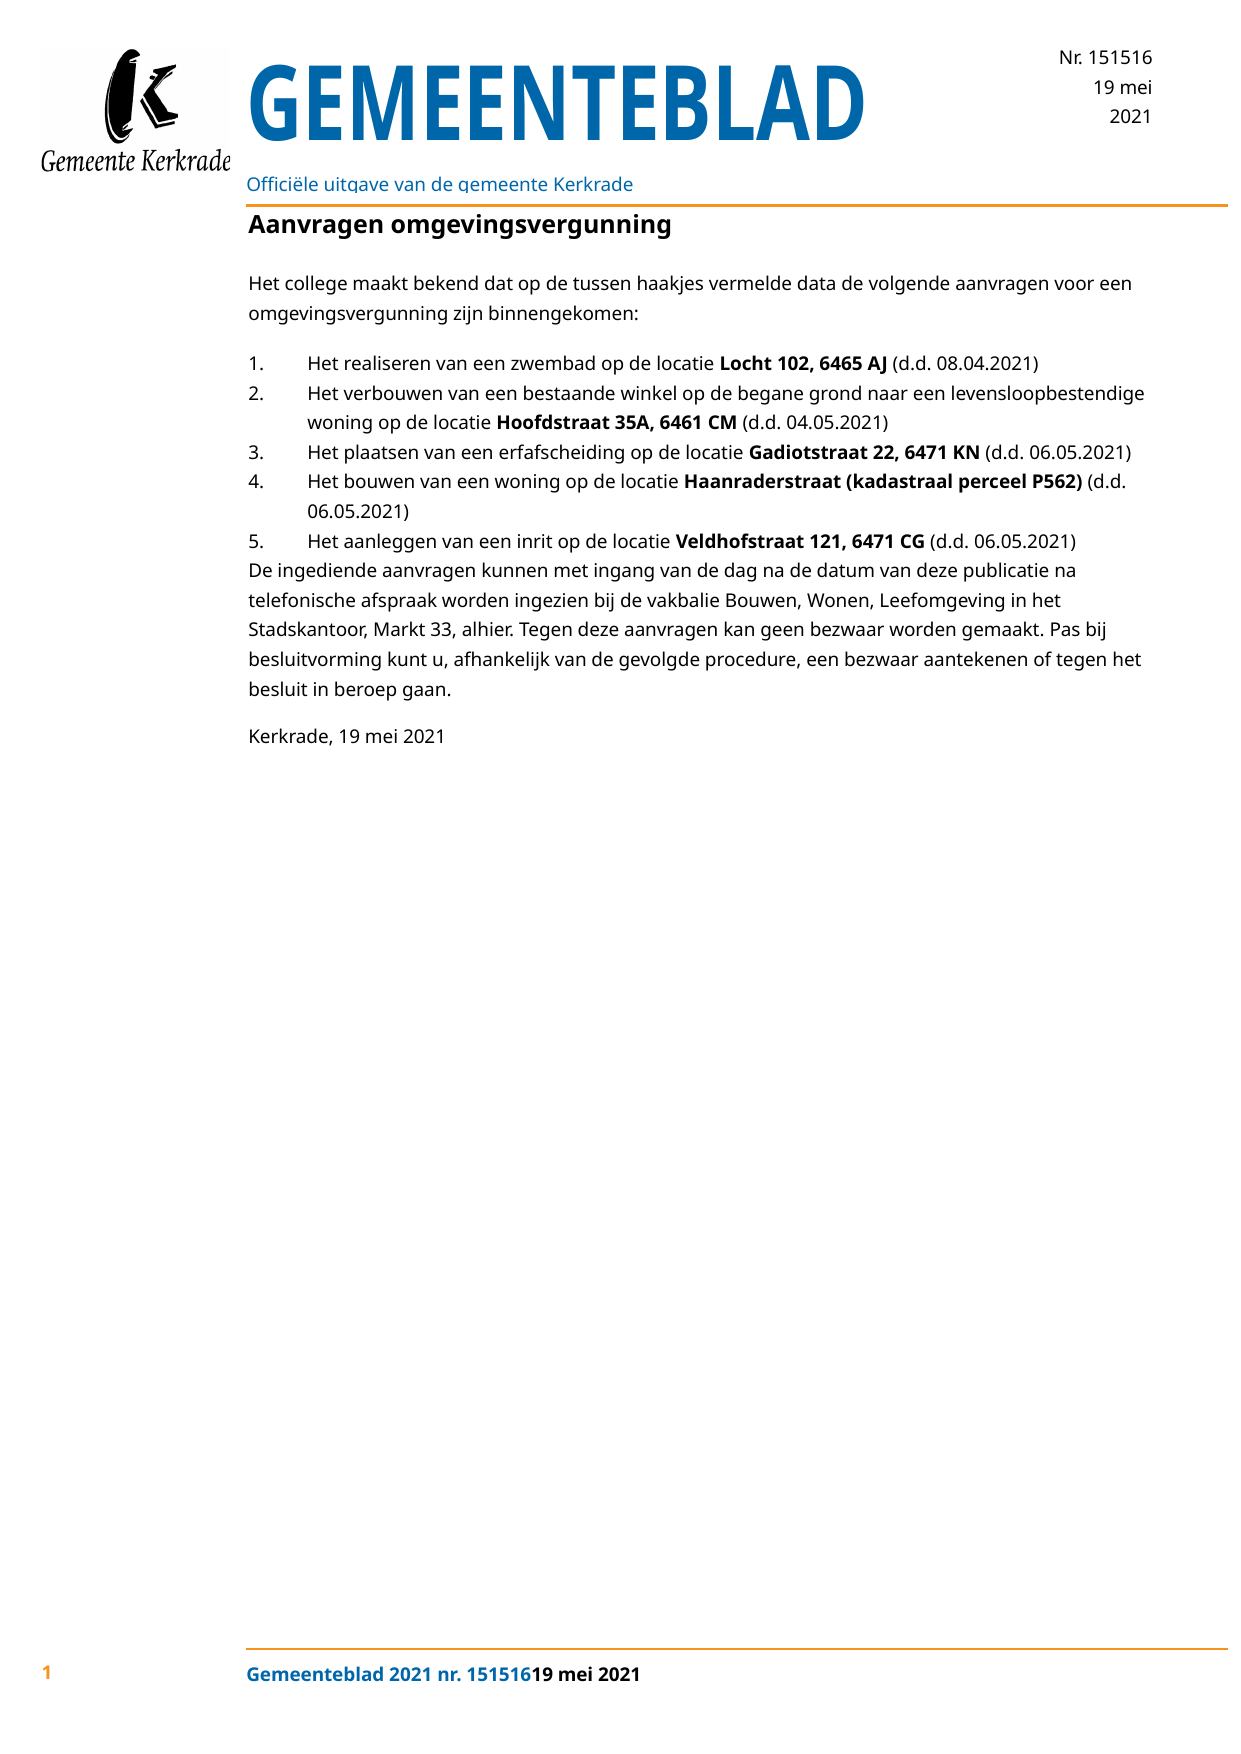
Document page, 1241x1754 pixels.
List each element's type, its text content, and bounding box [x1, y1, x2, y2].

text Kerkrade, 19 mei 2021 [248, 723, 1152, 749]
text De ingediende aanvragen kunnen met ingang van de dag na de datum van deze publicatie na telefonische afspraak worden ingezien bij de vakbalie Bouwen, Wonen, Leefomgeving in het Stadskantoor, Markt 33, alhier. Tegen deze aanvragen kan geen bezwaar worden gemaakt. Pas bij besluitvorming kunt u, afhankelijk van de gevolgde procedure, een bezwaar aantekenen of tegen het besluit in beroep gaan. [248, 557, 1152, 701]
text Aanvragen omgevingsvergunning [248, 207, 1152, 241]
text Het college maakt bekend dat op de tussen haakjes vermelde data de volgende aanvragen voor een omgevingsvergunning zijn binnengekomen: [248, 270, 1152, 326]
list Het plaatsen van een erfafscheiding op de locatie Gadiotstraat 22, 6471 KN (d.d. 06.05.2021) [248, 439, 1152, 465]
list Het realiseren van een zwembad op de locatie Locht 102, 6465 AJ (d.d. 08.04.2021) [248, 350, 1152, 376]
picture [41, 47, 231, 172]
list Het aanleggen van een inrit op de locatie Veldhofstraat 121, 6471 CG (d.d. 06.05.2021) [248, 528, 1152, 553]
list Het bouwen van een woning op de locatie Haanraderstraat (kadastraal perceel P562) (d.d. 06.05.2021) [248, 469, 1152, 524]
list Het verbouwen van een bestaande winkel op de begane grond naar een levensloopbestendige woning op de locatie Hoofdstraat 35A, 6461 CM (d.d. 04.05.2021) [248, 380, 1152, 435]
